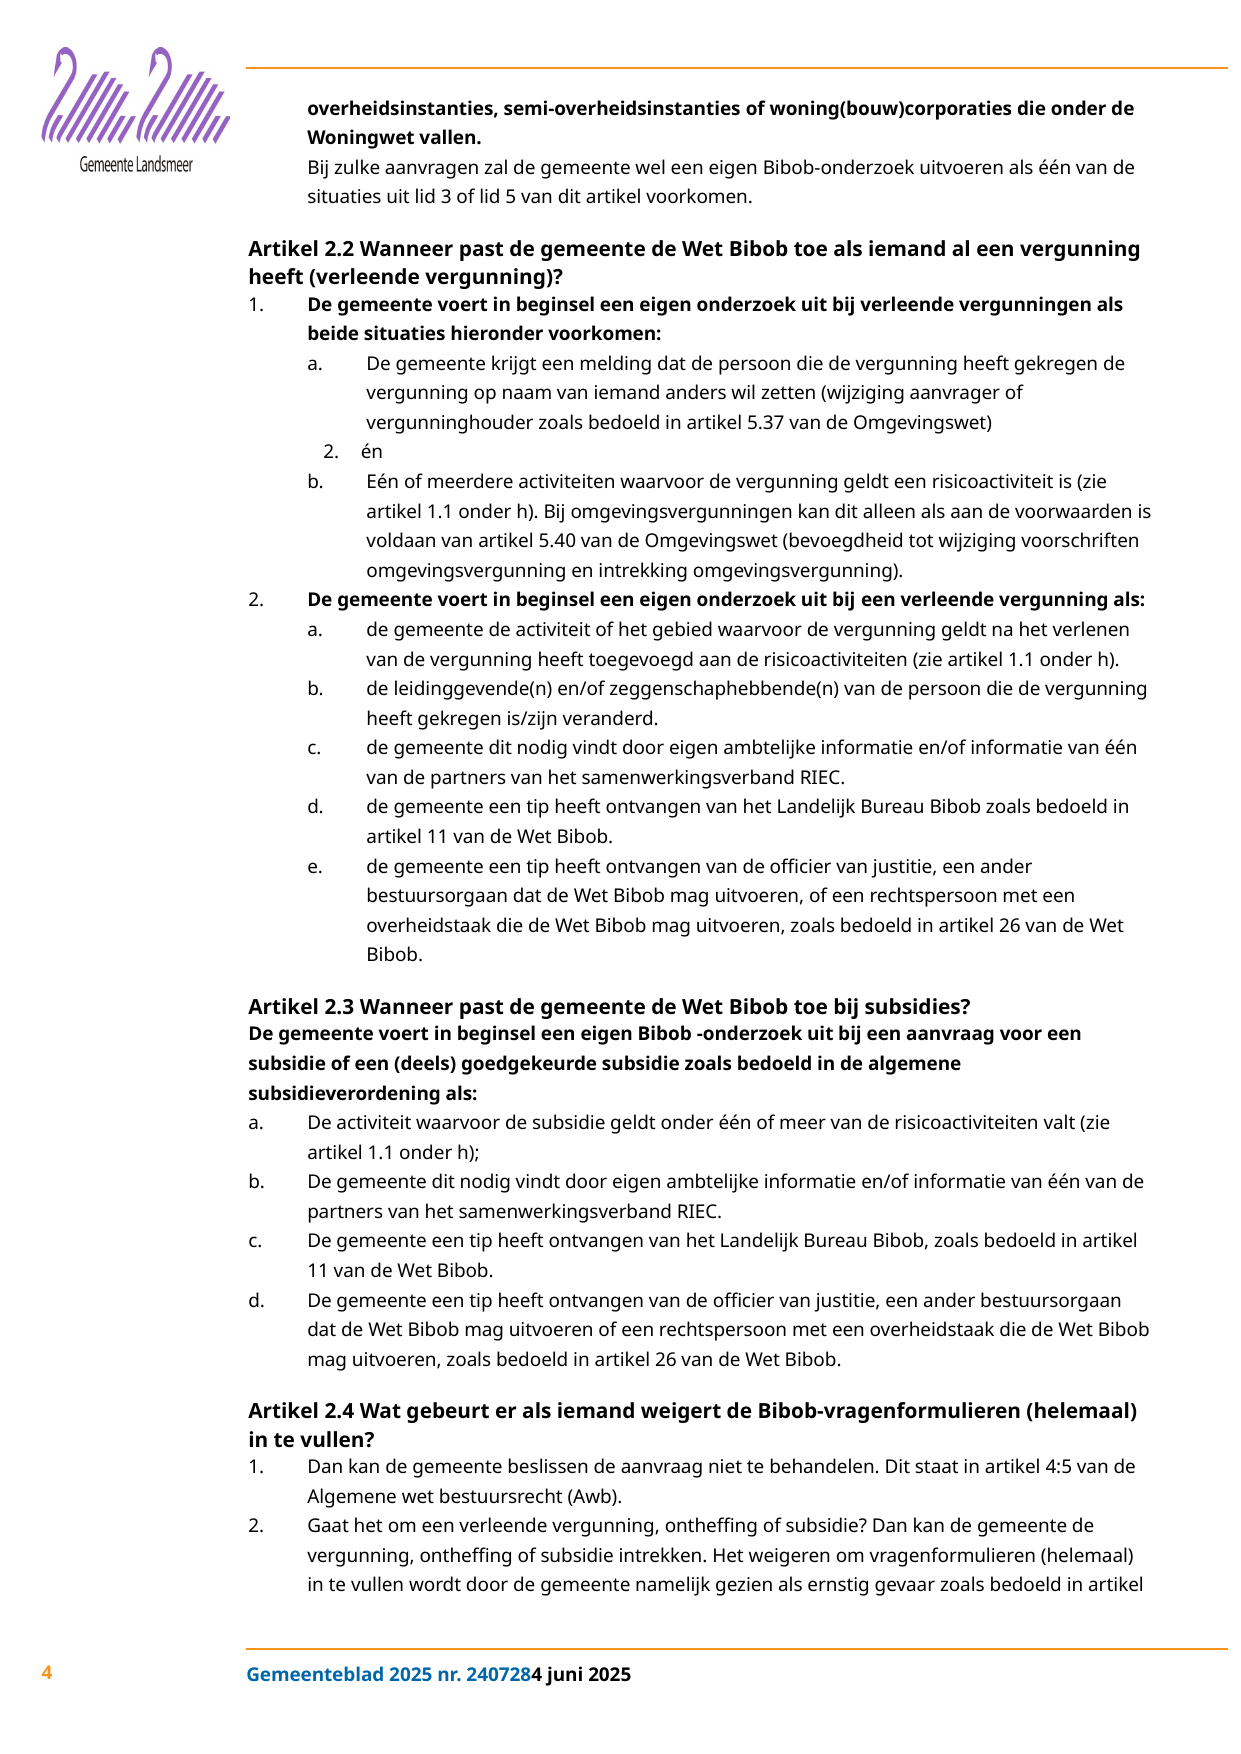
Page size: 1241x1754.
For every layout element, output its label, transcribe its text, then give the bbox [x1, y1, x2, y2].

list Dan kan de gemeente beslissen de aanvraag niet te behandelen. Dit staat in artikel 4:5 van de Algemene wet bestuursrecht (Awb). [248, 1453, 1152, 1508]
list Bij zulke aanvragen zal de gemeente wel een eigen Bibob-onderzoek uitvoeren als één van de situaties uit lid 3 of lid 5 van dit artikel voorkomen. [248, 154, 1152, 209]
list De gemeente voert in beginsel een eigen onderzoek uit bij verleende vergunningen als beide situaties hieronder voorkomen: [248, 291, 1152, 346]
list Gaat het om een verleende vergunning, ontheffing of subsidie? Dan kan de gemeente de vergunning, ontheffing of subsidie intrekken. Het weigeren om vragenformulieren (helemaal) in te vullen wordt door de gemeente namelijk gezien als ernstig gevaar zoals bedoeld in artikel [248, 1512, 1152, 1597]
list De gemeente een tip heeft ontvangen van de officier van justitie, een ander bestuursorgaan dat de Wet Bibob mag uitvoeren of een rechtspersoon met een overheidstaak die de Wet Bibob mag uitvoeren, zoals bedoeld in artikel 26 van de Wet Bibob. [248, 1287, 1152, 1372]
list De gemeente dit nodig vindt door eigen ambtelijke informatie en/of informatie van één van de partners van het samenwerkingsverband RIEC. [248, 1168, 1152, 1224]
list de leidinggevende(n) en/of zeggenschaphebbende(n) van de persoon die de vergunning heeft gekregen is/zijn veranderd. [307, 675, 1152, 731]
list Eén of meerdere activiteiten waarvoor de vergunning geldt een risicoactiviteit is (zie artikel 1.1 onder h). Bij omgevingsvergunningen kan dit alleen als aan de voorwaarden is voldaan van artikel 5.40 van de Omgevingswet (bevoegdheid tot wijziging voorschriften omgevingsvergunning en intrekking omgevingsvergunning). [307, 468, 1152, 583]
list De gemeente een tip heeft ontvangen van het Landelijk Bureau Bibob, zoals bedoeld in artikel 11 van de Wet Bibob. [248, 1228, 1152, 1283]
text Artikel 2.2 Wanneer past de gemeente de Wet Bibob toe als iemand al een vergunning heeft (verleende vergunning)? [248, 234, 1152, 291]
list de gemeente dit nodig vindt door eigen ambtelijke informatie en/of informatie van één van de partners van het samenwerkingsverband RIEC. [307, 734, 1152, 790]
list De gemeente voert in beginsel een eigen onderzoek uit bij een verleende vergunning als: [248, 587, 1152, 612]
list de gemeente de activiteit of het gebied waarvoor de vergunning geldt na het verlenen van de vergunning heeft toegevoegd aan de risicoactiviteiten (zie artikel 1.1 onder h). [307, 616, 1152, 672]
list De activiteit waarvoor de subsidie geldt onder één of meer van de risicoactiviteiten valt (zie artikel 1.1 onder h); [248, 1109, 1152, 1164]
list De gemeente krijgt een melding dat de persoon die de vergunning heeft gekregen de vergunning op naam van iemand anders wil zetten (wijziging aanvrager of vergunninghouder zoals bedoeld in artikel 5.37 van de Omgevingswet) [307, 350, 1152, 435]
list de gemeente een tip heeft ontvangen van de officier van justitie, een ander bestuursorgaan dat de Wet Bibob mag uitvoeren, of een rechtspersoon met een overheidstaak die de Wet Bibob mag uitvoeren, zoals bedoeld in artikel 26 van de Wet Bibob. [307, 853, 1152, 967]
text Artikel 2.3 Wanneer past de gemeente de Wet Bibob toe bij subsidies? [248, 992, 1152, 1021]
list overheidsinstanties, semi-overheidsinstanties of woning(bouw)corporaties die onder de Woningwet vallen. [248, 95, 1152, 150]
text De gemeente voert in beginsel een eigen Bibob -onderzoek uit bij een aanvraag voor een subsidie of een (deels) goedgekeurde subsidie zoals bedoeld in de algemene subsidieverordening als: [248, 1021, 1152, 1105]
list én [323, 439, 1152, 464]
picture [41, 47, 231, 172]
text Artikel 2.4 Wat gebeurt er als iemand weigert de Bibob-vragenformulieren (helemaal) in te vullen? [248, 1396, 1152, 1453]
list de gemeente een tip heeft ontvangen van het Landelijk Bureau Bibob zoals bedoeld in artikel 11 van de Wet Bibob. [307, 794, 1152, 849]
